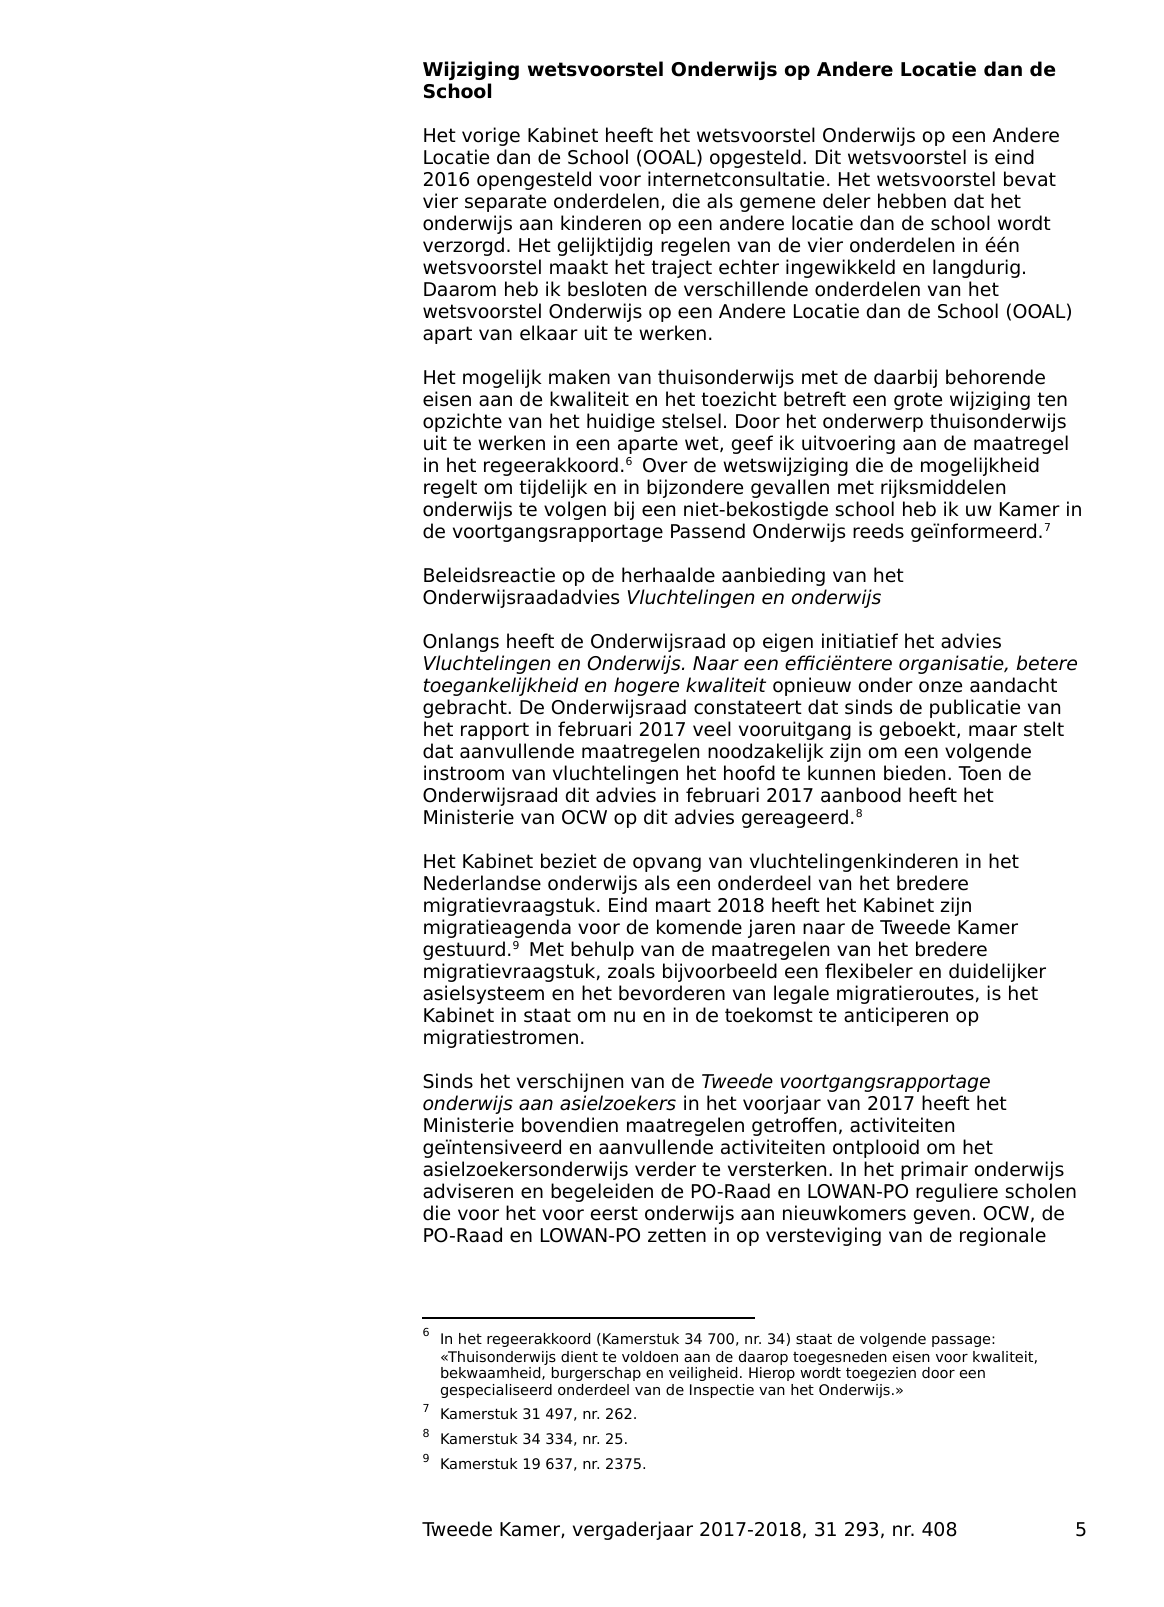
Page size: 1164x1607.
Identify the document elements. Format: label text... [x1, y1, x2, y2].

text Sinds het verschijnen van de Tweede voortgangsrapportage onderwijs aan asielzoekers in het voorjaar van 2017 heeft het Ministerie bovendien maatregelen getroffen, activiteiten geïntensiveerd en aanvullende activiteiten ontplooid om het asielzoekersonderwijs verder te versterken. In het primair onderwijs adviseren en begeleiden de PO-Raad en LOWAN-PO reguliere scholen die voor het voor eerst onderwijs aan nieuwkomers geven. OCW, de PO-Raad en LOWAN-PO zetten in op versteviging van de regionale [422, 1071, 1087, 1247]
text Kamerstuk 31 497, nr. 262. [422, 1402, 1087, 1424]
subtitle Wijziging wetsvoorstel Onderwijs op Andere Locatie dan de School [422, 59, 1087, 103]
text Het Kabinet beziet de opvang van vluchtelingenkinderen in het Nederlandse onderwijs als een onderdeel van het bredere migratievraagstuk. Eind maart 2018 heeft het Kabinet zijn migratieagenda voor de komende jaren naar de Tweede Kamer gestuurd. Met behulp van de maatregelen van het bredere migratievraagstuk, zoals bijvoorbeeld een flexibeler en duidelijker asielsysteem en het bevorderen van legale migratieroutes, is het Kabinet in staat om nu en in de toekomst te anticiperen op migratiestromen. [422, 851, 1087, 1049]
text Kamerstuk 19 637, nr. 2375. [422, 1452, 1087, 1474]
text Kamerstuk 34 334, nr. 25. [422, 1427, 1087, 1449]
text Het mogelijk maken van thuisonderwijs met de daarbij behorende eisen aan de kwaliteit en het toezicht betreft een grote wijziging ten opzichte van het huidige stelsel. Door het onderwerp thuisonderwijs uit te werken in een aparte wet, geef ik uitvoering aan de maatregel in het regeerakkoord. Over de wetswijziging die de mogelijkheid regelt om tijdelijk en in bijzondere gevallen met rijksmiddelen onderwijs te volgen bij een niet-bekostigde school heb ik uw Kamer in de voortgangsrapportage Passend Onderwijs reeds geïnformeerd. [422, 367, 1087, 543]
text Het vorige Kabinet heeft het wetsvoorstel Onderwijs op een Andere Locatie dan de School (OOAL) opgesteld. Dit wetsvoorstel is eind 2016 opengesteld voor internetconsultatie. Het wetsvoorstel bevat vier separate onderdelen, die als gemene deler hebben dat het onderwijs aan kinderen op een andere locatie dan de school wordt verzorgd. Het gelijktijdig regelen van de vier onderdelen in één wetsvoorstel maakt het traject echter ingewikkeld en langdurig. Daarom heb ik besloten de verschillende onderdelen van het wetsvoorstel Onderwijs op een Andere Locatie dan de School (OOAL) apart van elkaar uit te werken. [422, 125, 1087, 345]
text In het regeerakkoord (Kamerstuk 34 700, nr. 34) staat de volgende passage: «Thuisonderwijs dient te voldoen aan de daarop toegesneden eisen voor kwaliteit, bekwaamheid, burgerschap en veiligheid. Hierop wordt toegezien door een gespecialiseerd onderdeel van de Inspectie van het Onderwijs.» [422, 1327, 1087, 1399]
text Onlangs heeft de Onderwijsraad op eigen initiatief het advies Vluchtelingen en Onderwijs. Naar een efficiëntere organisatie, betere toegankelijkheid en hogere kwaliteit opnieuw onder onze aandacht gebracht. De Onderwijsraad constateert dat sinds de publicatie van het rapport in februari 2017 veel vooruitgang is geboekt, maar stelt dat aanvullende maatregelen noodzakelijk zijn om een volgende instroom van vluchtelingen het hoofd te kunnen bieden. Toen de Onderwijsraad dit advies in februari 2017 aanbood heeft het Ministerie van OCW op dit advies gereageerd. [422, 631, 1087, 829]
text Beleidsreactie op de herhaalde aanbieding van het Onderwijsraadadvies Vluchtelingen en onderwijs [422, 565, 1087, 609]
